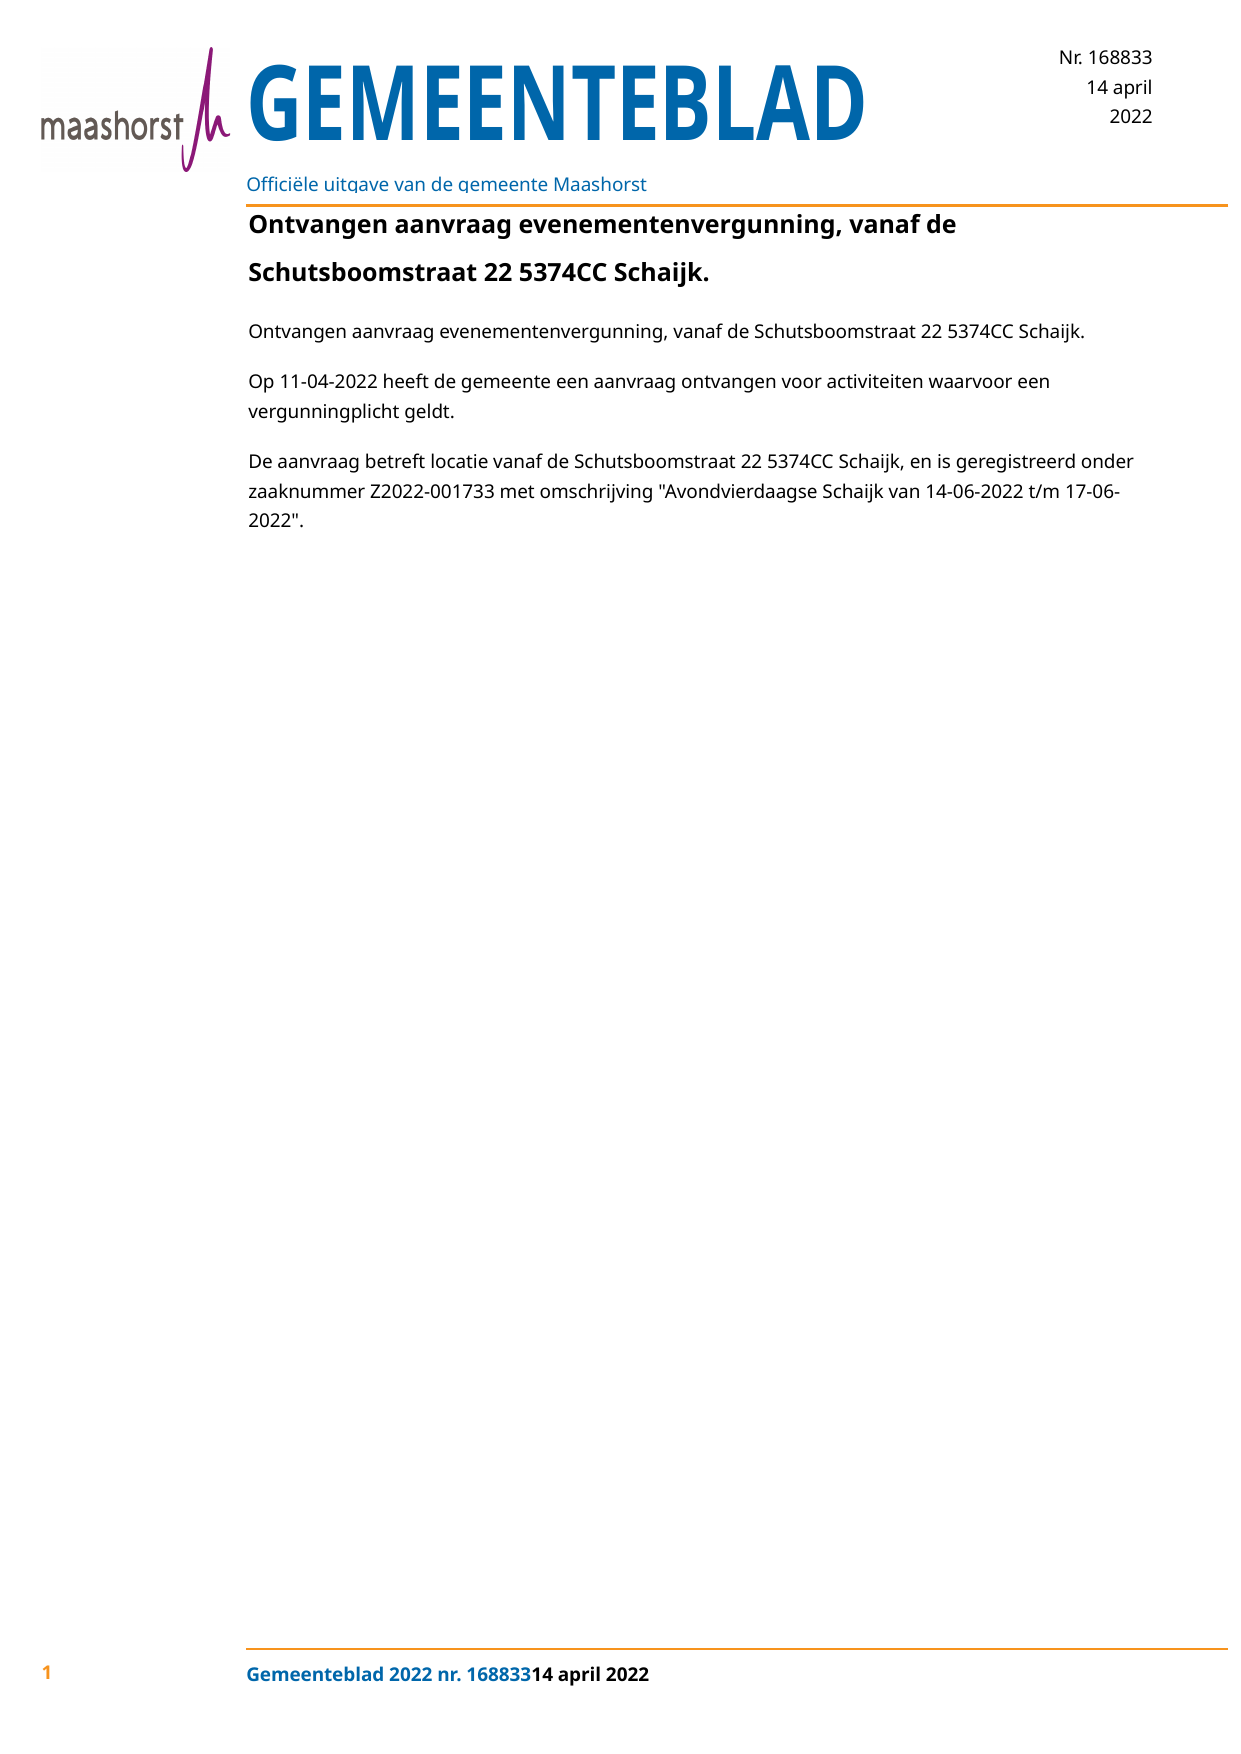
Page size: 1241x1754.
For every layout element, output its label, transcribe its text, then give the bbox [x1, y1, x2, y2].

text De aanvraag betreft locatie vanaf de Schutsboomstraat 22 5374CC Schaijk, en is geregistreerd onder zaaknummer Z2022-001733 met omschrijving "Avondvierdaagse Schaijk van 14-06-2022 t/m 17-06-2022". [248, 448, 1152, 533]
picture [41, 47, 231, 172]
text Ontvangen aanvraag evenementenvergunning, vanaf de Schutsboomstraat 22 5374CC Schaijk. [248, 207, 1152, 288]
text Op 11-04-2022 heeft de gemeente een aanvraag ontvangen voor activiteiten waarvoor een vergunningplicht geldt. [248, 368, 1152, 424]
text Ontvangen aanvraag evenementenvergunning, vanaf de Schutsboomstraat 22 5374CC Schaijk. [248, 318, 1152, 344]
